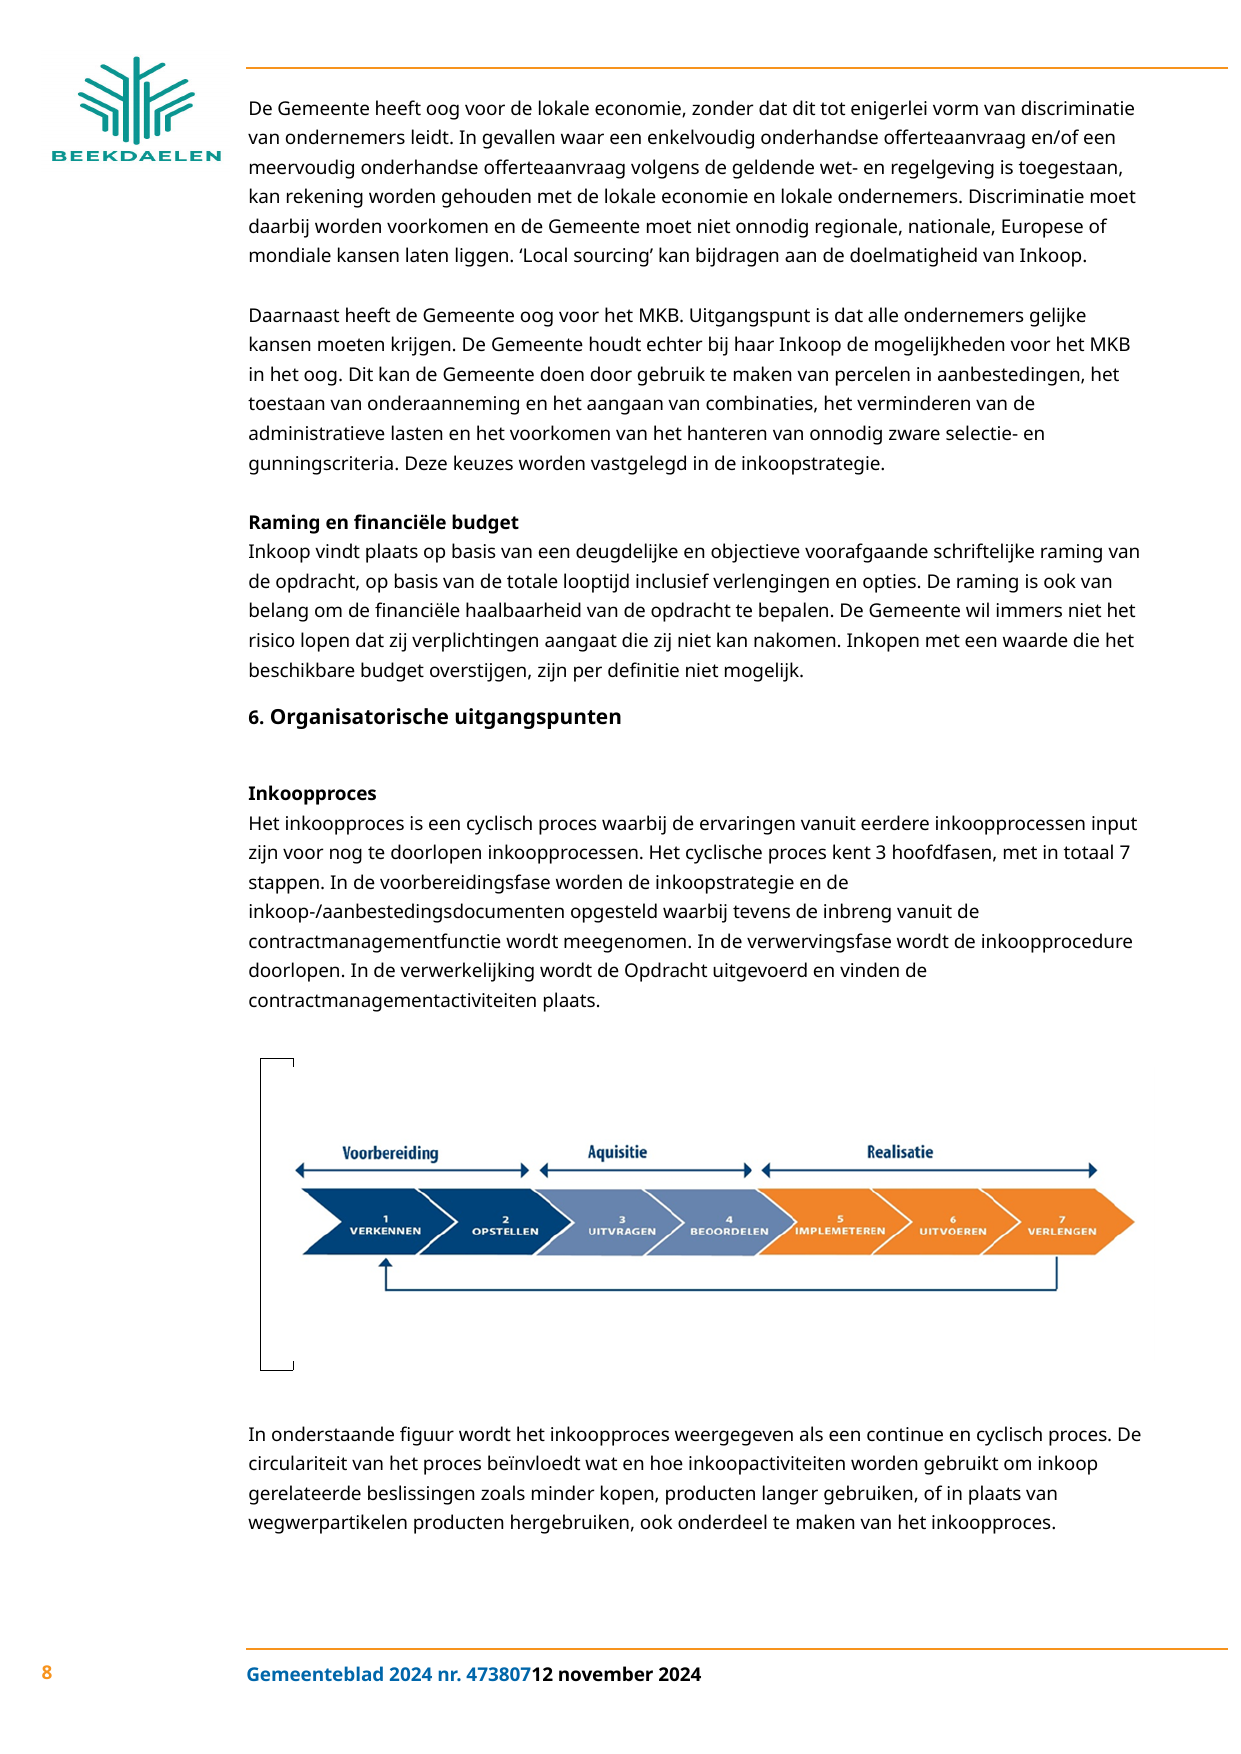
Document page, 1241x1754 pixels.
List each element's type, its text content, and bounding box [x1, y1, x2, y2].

text Daarnaast heeft de Gemeente oog voor het MKB. Uitgangspunt is dat alle ondernemers gelijke kansen moeten krijgen. De Gemeente houdt echter bij haar Inkoop de mogelijkheden voor het MKB in het oog. Dit kan de Gemeente doen door gebruik te maken van percelen in aanbestedingen, het toestaan van onderaanneming en het aangaan van combinaties, het verminderen van de administratieve lasten en het voorkomen van het hanteren van onnodig zware selectie- en gunningscriteria. Deze keuzes worden vastgelegd in de inkoopstrategie. [248, 302, 1152, 476]
picture [41, 47, 231, 172]
text Het inkoopproces is een cyclisch proces waarbij de ervaringen vanuit eerdere inkoopprocessen input zijn voor nog te doorlopen inkoopprocessen. Het cyclische proces kent 3 hoofdfasen, met in totaal 7 stappen. In de voorbereidingsfase worden de inkoopstrategie en de inkoop-/aanbestedingsdocumenten opgesteld waarbij tevens de inbreng vanuit de contractmanagementfunctie wordt meegenomen. In de verwervingsfase wordt de inkoopprocedure doorlopen. In de verwerkelijking wordt de Opdracht uitgevoerd en vinden de contractmanagementactiviteiten plaats. [248, 810, 1152, 1013]
text Raming en financiële budget [248, 509, 1152, 535]
text Inkoop vindt plaats op basis van een deugdelijke en objectieve voorafgaande schriftelijke raming van de opdracht, op basis van de totale looptijd inclusief verlengingen en opties. De raming is ook van belang om de financiële haalbaarheid van de opdracht te bepalen. De Gemeente wil immers niet het risico lopen dat zij verplichtingen aangaat die zij niet kan nakomen. Inkopen met een waarde die het beschikbare budget overstijgen, zijn per definitie niet mogelijk. [248, 538, 1152, 683]
text Inkoopproces [248, 780, 1152, 806]
text 6. Organisatorische uitgangspunten [248, 702, 1152, 731]
text De Gemeente heeft oog voor de lokale economie, zonder dat dit tot enigerlei vorm van discriminatie van ondernemers leidt. In gevallen waar een enkelvoudig onderhandse offerteaanvraag en/of een meervoudig onderhandse offerteaanvraag volgens de geldende wet- en regelgeving is toegestaan, kan rekening worden gehouden met de lokale economie en lokale ondernemers. Discriminatie moet daarbij worden voorkomen en de Gemeente moet niet onnodig regionale, nationale, Europese of mondiale kansen laten liggen. ‘Local sourcing’ kan bijdragen aan de doelmatigheid van Inkoop. [248, 95, 1152, 268]
picture [268, 1067, 1155, 1361]
text In onderstaande figuur wordt het inkoopproces weergegeven als een continue en cyclisch proces. De circulariteit van het proces beïnvloedt wat en hoe inkoopactiviteiten worden gebruikt om inkoop gerelateerde beslissingen zoals minder kopen, producten langer gebruiken, of in plaats van wegwerpartikelen producten hergebruiken, ook onderdeel te maken van het inkoopproces. [248, 1421, 1152, 1535]
